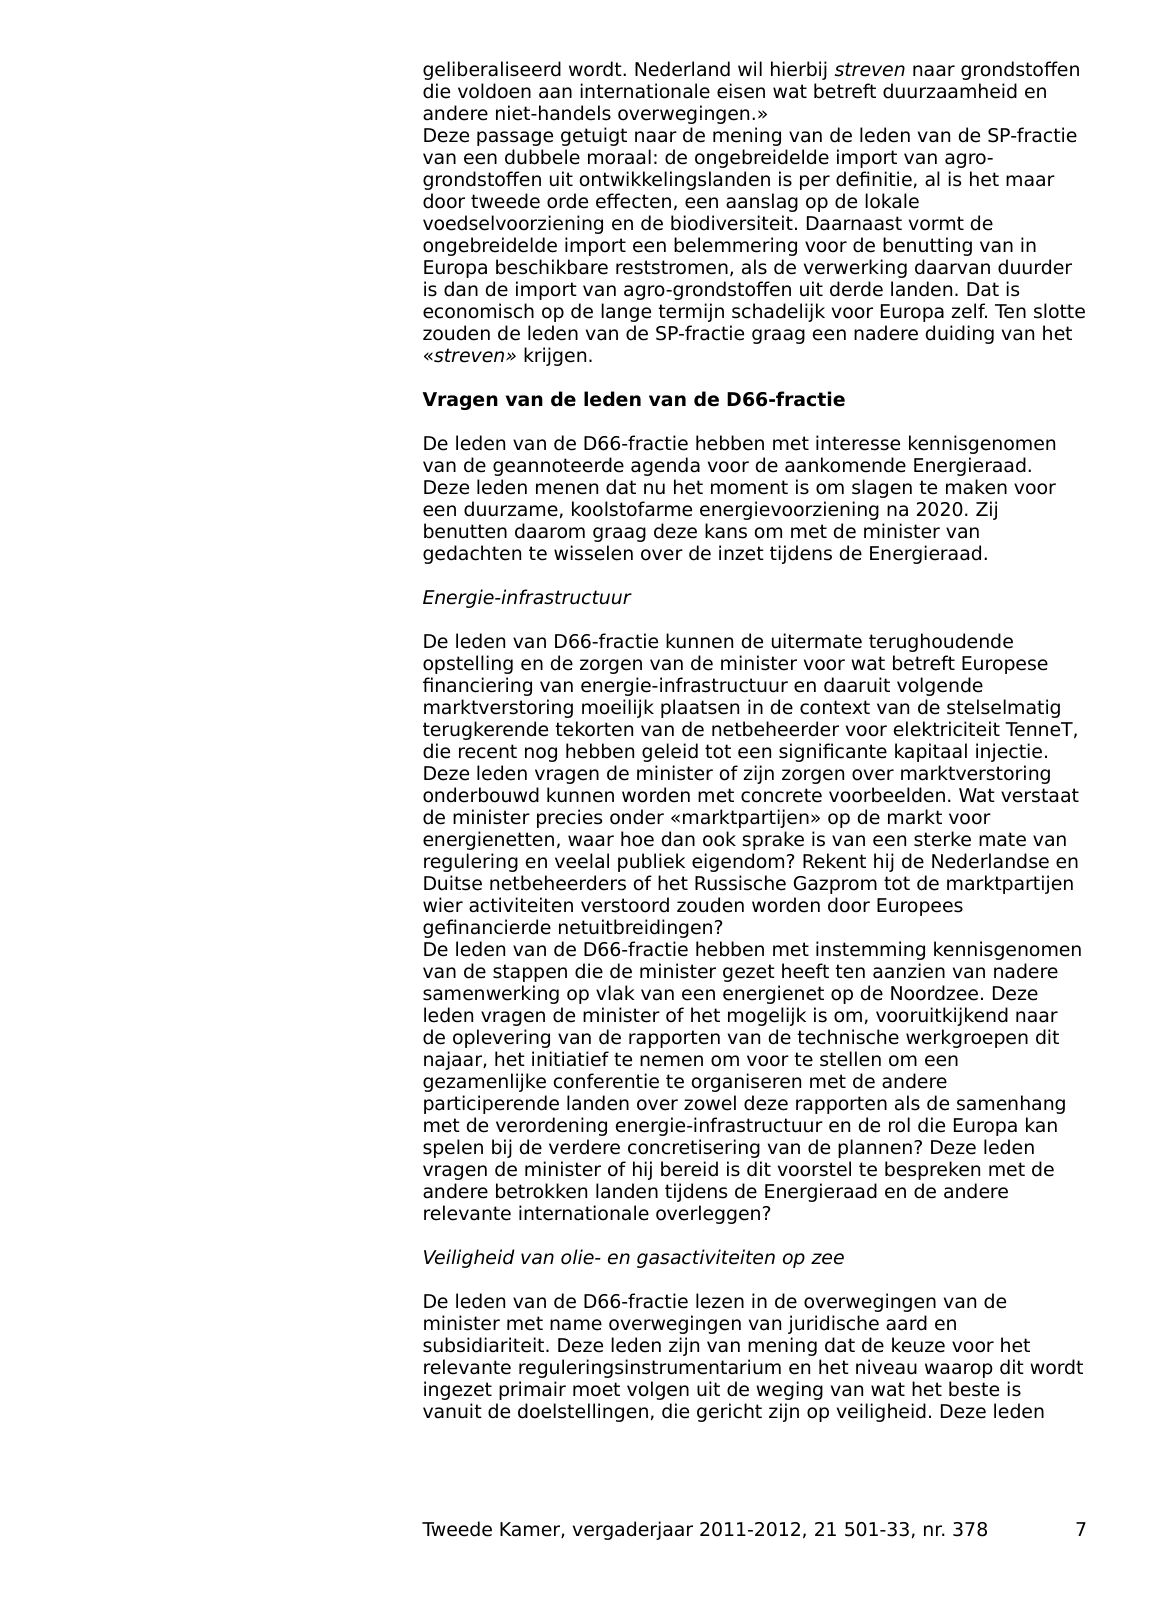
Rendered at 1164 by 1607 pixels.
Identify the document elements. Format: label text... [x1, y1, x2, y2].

subtitle Veiligheid van olie- en gasactiviteiten op zee [422, 1247, 1087, 1269]
text De leden van de D66-fractie lezen in de overwegingen van de minister met name overwegingen van juridische aard en subsidiariteit. Deze leden zijn van mening dat de keuze voor het relevante reguleringsinstrumentarium en het niveau waarop dit wordt ingezet primair moet volgen uit de weging van wat het beste is vanuit de doelstellingen, die gericht zijn op veiligheid. Deze leden [422, 1291, 1087, 1423]
text geliberaliseerd wordt. Nederland wil hierbij streven naar grondstoffen die voldoen aan internationale eisen wat betreft duurzaamheid en andere niet-handels overwegingen.» [422, 59, 1087, 125]
text De leden van de D66-fractie hebben met interesse kennisgenomen van de geannoteerde agenda voor de aankomende Energieraad. Deze leden menen dat nu het moment is om slagen te maken voor een duurzame, koolstofarme energievoorziening na 2020. Zij benutten daarom graag deze kans om met de minister van gedachten te wisselen over de inzet tijdens de Energieraad. [422, 433, 1087, 565]
text Deze passage getuigt naar de mening van de leden van de SP-fractie van een dubbele moraal: de ongebreidelde import van agro-grondstoffen uit ontwikkelingslanden is per definitie, al is het maar door tweede orde effecten, een aanslag op de lokale voedselvoorziening en de biodiversiteit. Daarnaast vormt de ongebreidelde import een belemmering voor de benutting van in Europa beschikbare reststromen, als de verwerking daarvan duurder is dan de import van agro-grondstoffen uit derde landen. Dat is economisch op de lange termijn schadelijk voor Europa zelf. Ten slotte zouden de leden van de SP-fractie graag een nadere duiding van het «streven» krijgen. [422, 125, 1087, 367]
text De leden van de D66-fractie hebben met instemming kennisgenomen van de stappen die de minister gezet heeft ten aanzien van nadere samenwerking op vlak van een energienet op de Noordzee. Deze leden vragen de minister of het mogelijk is om, vooruitkijkend naar de oplevering van de rapporten van de technische werkgroepen dit najaar, het initiatief te nemen om voor te stellen om een gezamenlijke conferentie te organiseren met de andere participerende landen over zowel deze rapporten als de samenhang met de verordening energie-infrastructuur en de rol die Europa kan spelen bij de verdere concretisering van de plannen? Deze leden vragen de minister of hij bereid is dit voorstel te bespreken met de andere betrokken landen tijdens de Energieraad en de andere relevante internationale overleggen? [422, 939, 1087, 1225]
text De leden van D66-fractie kunnen de uitermate terughoudende opstelling en de zorgen van de minister voor wat betreft Europese financiering van energie-infrastructuur en daaruit volgende marktverstoring moeilijk plaatsen in de context van de stelselmatig terugkerende tekorten van de netbeheerder voor elektriciteit TenneT, die recent nog hebben geleid tot een significante kapitaal injectie. Deze leden vragen de minister of zijn zorgen over marktverstoring onderbouwd kunnen worden met concrete voorbeelden. Wat verstaat de minister precies onder «marktpartijen» op de markt voor energienetten, waar hoe dan ook sprake is van een sterke mate van regulering en veelal publiek eigendom? Rekent hij de Nederlandse en Duitse netbeheerders of het Russische Gazprom tot de marktpartijen wier activiteiten verstoord zouden worden door Europees gefinancierde netuitbreidingen? [422, 631, 1087, 939]
subtitle Energie-infrastructuur [422, 587, 1087, 609]
subtitle Vragen van de leden van de D66-fractie [422, 389, 1087, 411]
